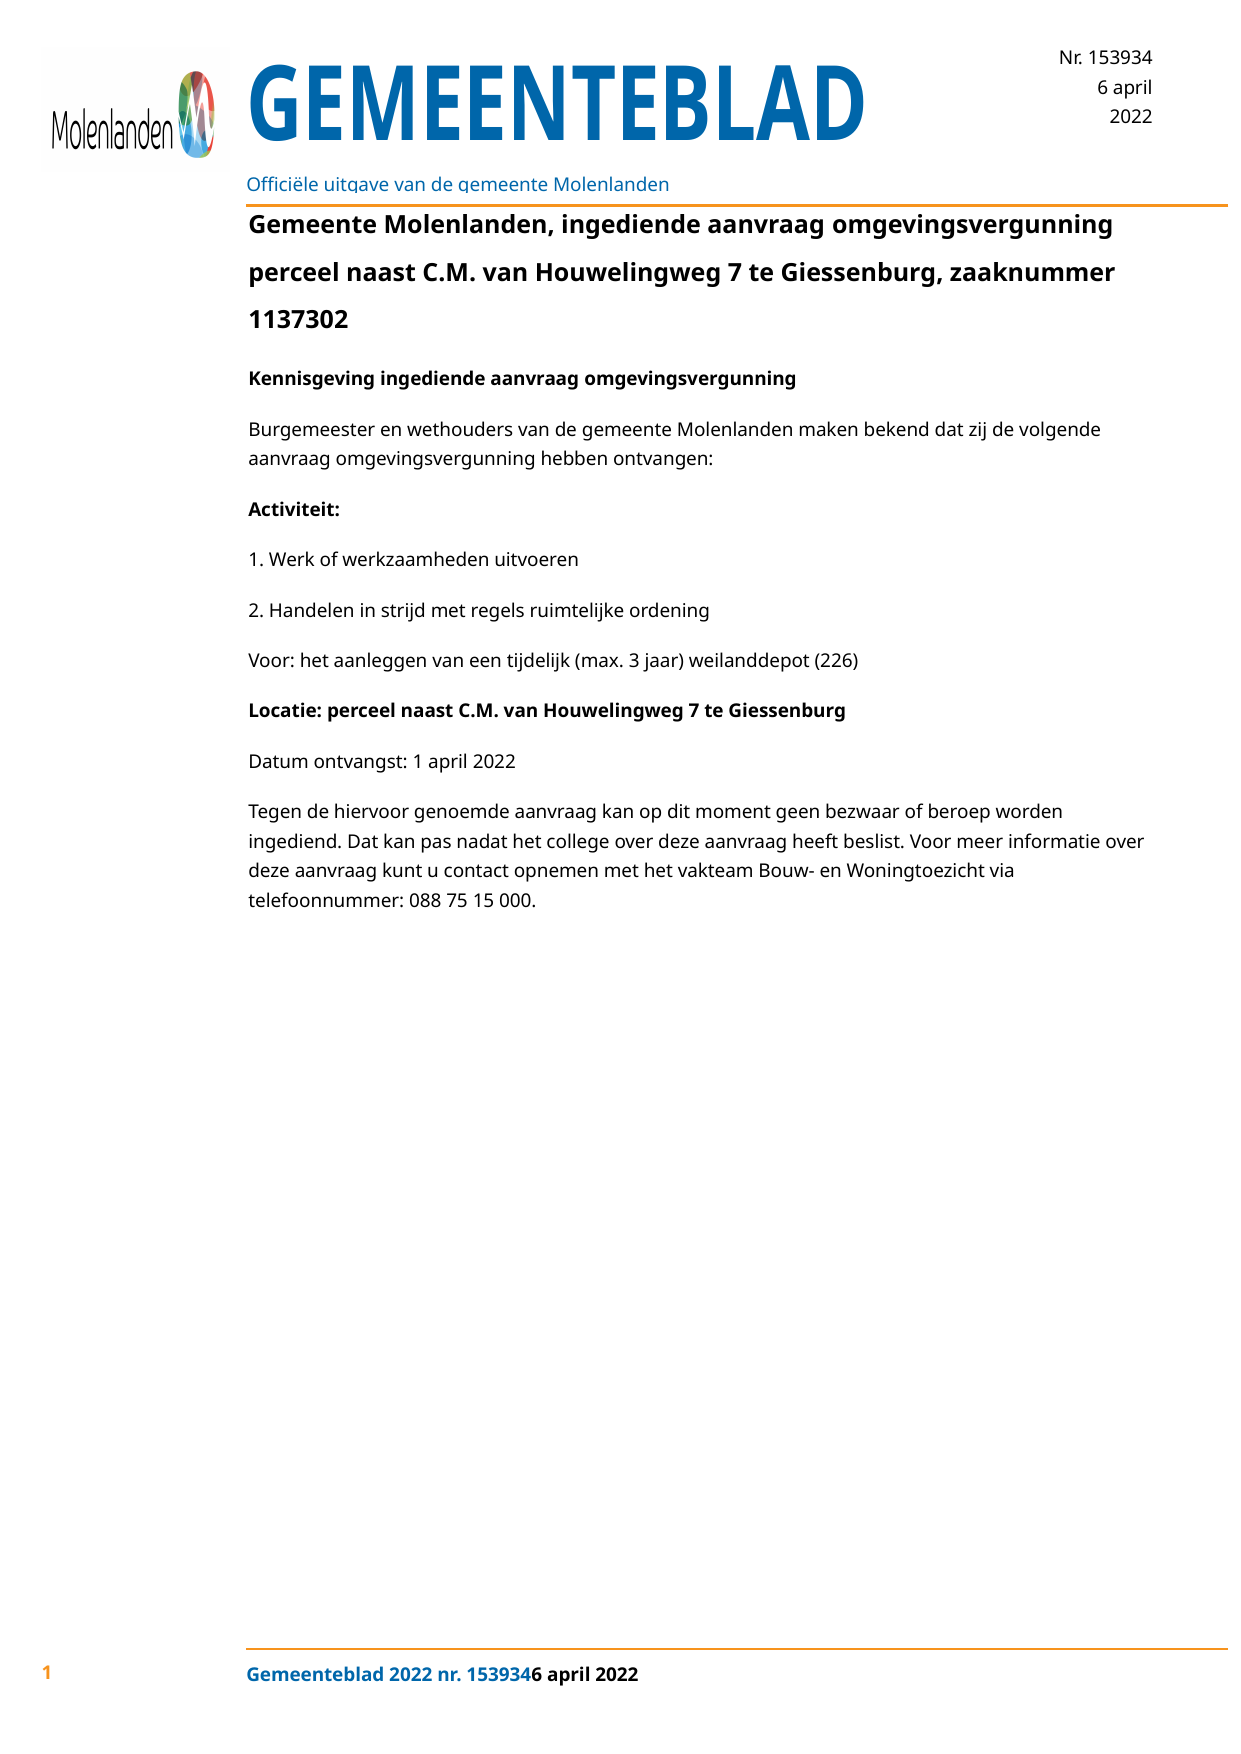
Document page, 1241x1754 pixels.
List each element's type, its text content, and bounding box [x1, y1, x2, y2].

text Tegen de hiervoor genoemde aanvraag kan op dit moment geen bezwaar of beroep worden ingediend. Dat kan pas nadat het college over deze aanvraag heeft beslist. Voor meer informatie over deze aanvraag kunt u contact opnemen met het vakteam Bouw- en Woningtoezicht via telefoonnummer: 088 75 15 000. [248, 798, 1152, 913]
picture [41, 47, 231, 172]
text Burgemeester en wethouders van de gemeente Molenlanden maken bekend dat zij de volgende aanvraag omgevingsvergunning hebben ontvangen: [248, 416, 1152, 471]
text Activiteit: [248, 496, 1152, 522]
text Kennisgeving ingediende aanvraag omgevingsvergunning [248, 366, 1152, 391]
text Gemeente Molenlanden, ingediende aanvraag omgevingsvergunning perceel naast C.M. van Houwelingweg 7 te Giessenburg, zaaknummer 1137302 [248, 207, 1152, 336]
text Locatie: perceel naast C.M. van Houwelingweg 7 te Giessenburg [248, 698, 1152, 723]
text 1. Werk of werkzaamheden uitvoeren [248, 546, 1152, 572]
text 2. Handelen in strijd met regels ruimtelijke ordening [248, 597, 1152, 622]
text Datum ontvangst: 1 april 2022 [248, 748, 1152, 774]
text Voor: het aanleggen van een tijdelijk (max. 3 jaar) weilanddepot (226) [248, 647, 1152, 673]
